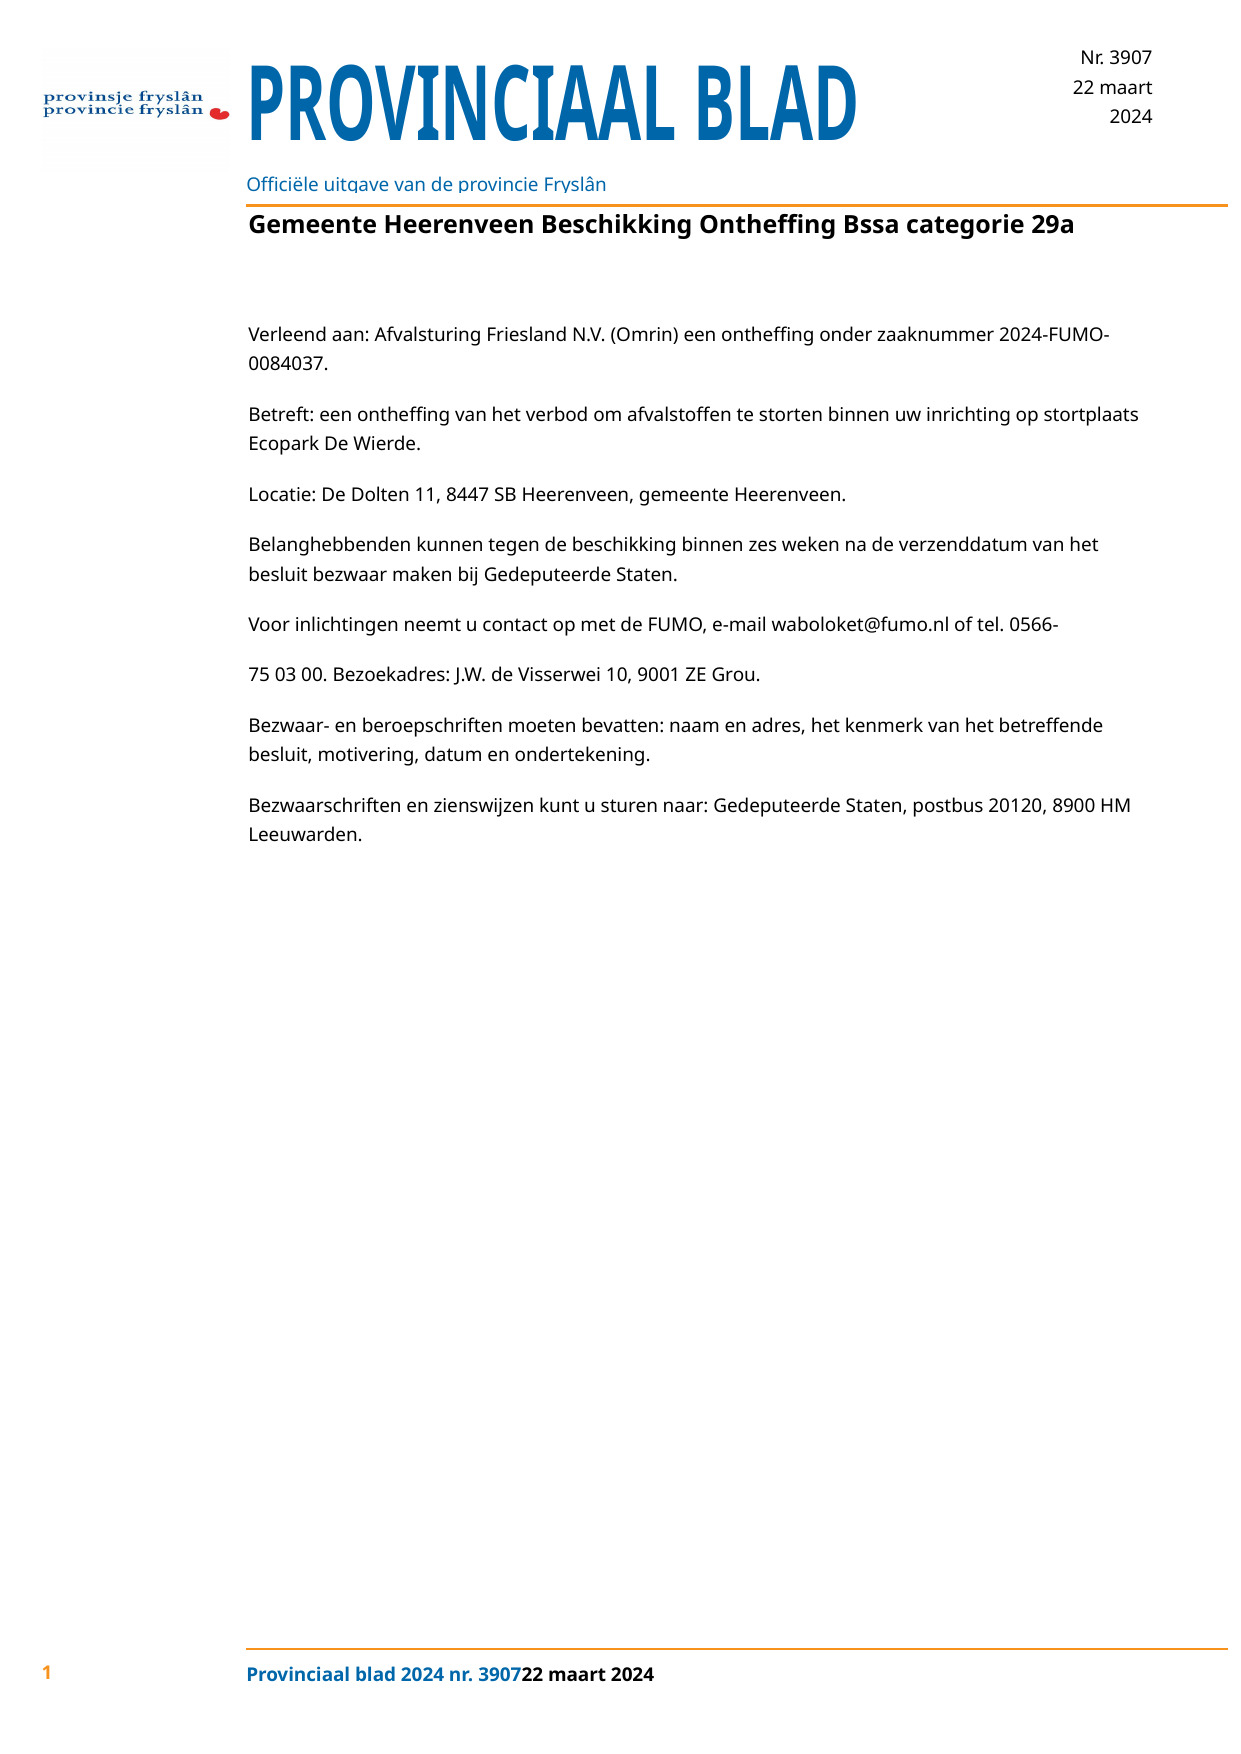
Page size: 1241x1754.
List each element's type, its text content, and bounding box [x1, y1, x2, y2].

picture [41, 47, 231, 172]
text Gemeente Heerenveen Beschikking Ontheffing Bssa categorie 29a [248, 207, 1152, 241]
text Betreft: een ontheffing van het verbod om afvalstoffen te storten binnen uw inrichting op stortplaats Ecopark De Wierde. [248, 401, 1152, 456]
text Verleend aan: Afvalsturing Friesland N.V. (Omrin) een ontheffing onder zaaknummer 2024-FUMO-0084037. [248, 321, 1152, 376]
text Locatie: De Dolten 11, 8447 SB Heerenveen, gemeente Heerenveen. [248, 481, 1152, 506]
text Bezwaarschriften en zienswijzen kunt u sturen naar: Gedeputeerde Staten, postbus 20120, 8900 HM Leeuwarden. [248, 792, 1152, 847]
text 75 03 00. Bezoekadres: J.W. de Visserwei 10, 9001 ZE Grou. [248, 662, 1152, 687]
text Bezwaar- en beroepschriften moeten bevatten: naam en adres, het kenmerk van het betreffende besluit, motivering, datum en ondertekening. [248, 712, 1152, 767]
text Voor inlichtingen neemt u contact op met de FUMO, e-mail waboloket@fumo.nl of tel. 0566- [248, 611, 1152, 637]
text Belanghebbenden kunnen tegen de beschikking binnen zes weken na de verzenddatum van het besluit bezwaar maken bij Gedeputeerde Staten. [248, 531, 1152, 586]
